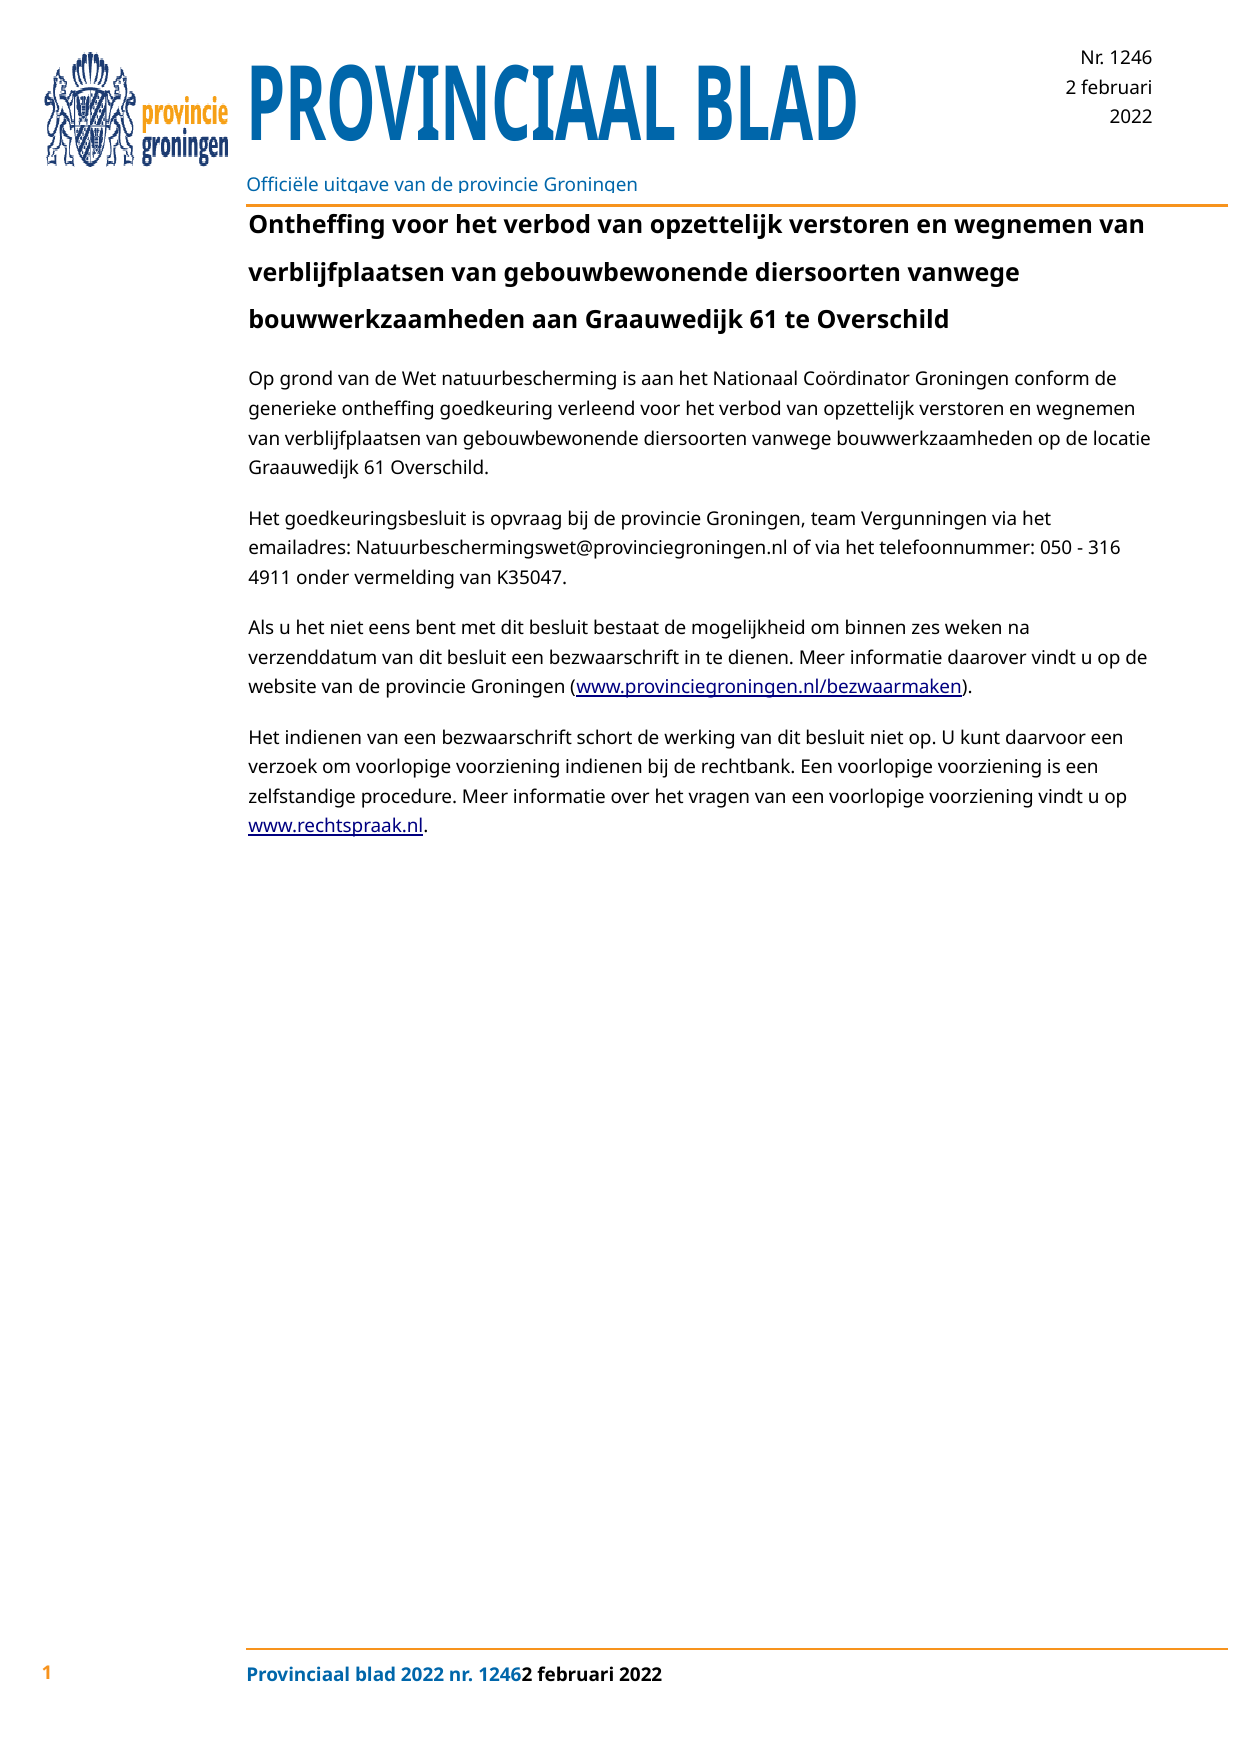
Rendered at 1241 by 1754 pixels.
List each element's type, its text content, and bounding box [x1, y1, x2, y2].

text Als u het niet eens bent met dit besluit bestaat de mogelijkheid om binnen zes weken na verzenddatum van dit besluit een bezwaarschrift in te dienen. Meer informatie daarover vindt u op de website van de provincie Groningen (www.provinciegroningen.nl/bezwaarmaken). [248, 614, 1152, 699]
text Op grond van de Wet natuurbescherming is aan het Nationaal Coördinator Groningen conform de generieke ontheffing goedkeuring verleend voor het verbod van opzettelijk verstoren en wegnemen van verblijfplaatsen van gebouwbewonende diersoorten vanwege bouwwerkzaamheden op de locatie Graauwedijk 61 Overschild. [248, 366, 1152, 480]
text Het goedkeuringsbesluit is opvraag bij de provincie Groningen, team Vergunningen via het emailadres: Natuurbeschermingswet@provinciegroningen.nl of via het telefoonnummer: 050 - 316 4911 onder vermelding van K35047. [248, 505, 1152, 589]
picture [41, 47, 231, 172]
text Het indienen van een bezwaarschrift schort de werking van dit besluit niet op. U kunt daarvoor een verzoek om voorlopige voorziening indienen bij de rechtbank. Een voorlopige voorziening is een zelfstandige procedure. Meer informatie over het vragen van een voorlopige voorziening vindt u op www.rechtspraak.nl. [248, 724, 1152, 838]
text Ontheffing voor het verbod van opzettelijk verstoren en wegnemen van verblijfplaatsen van gebouwbewonende diersoorten vanwege bouwwerkzaamheden aan Graauwedijk 61 te Overschild [248, 207, 1152, 336]
